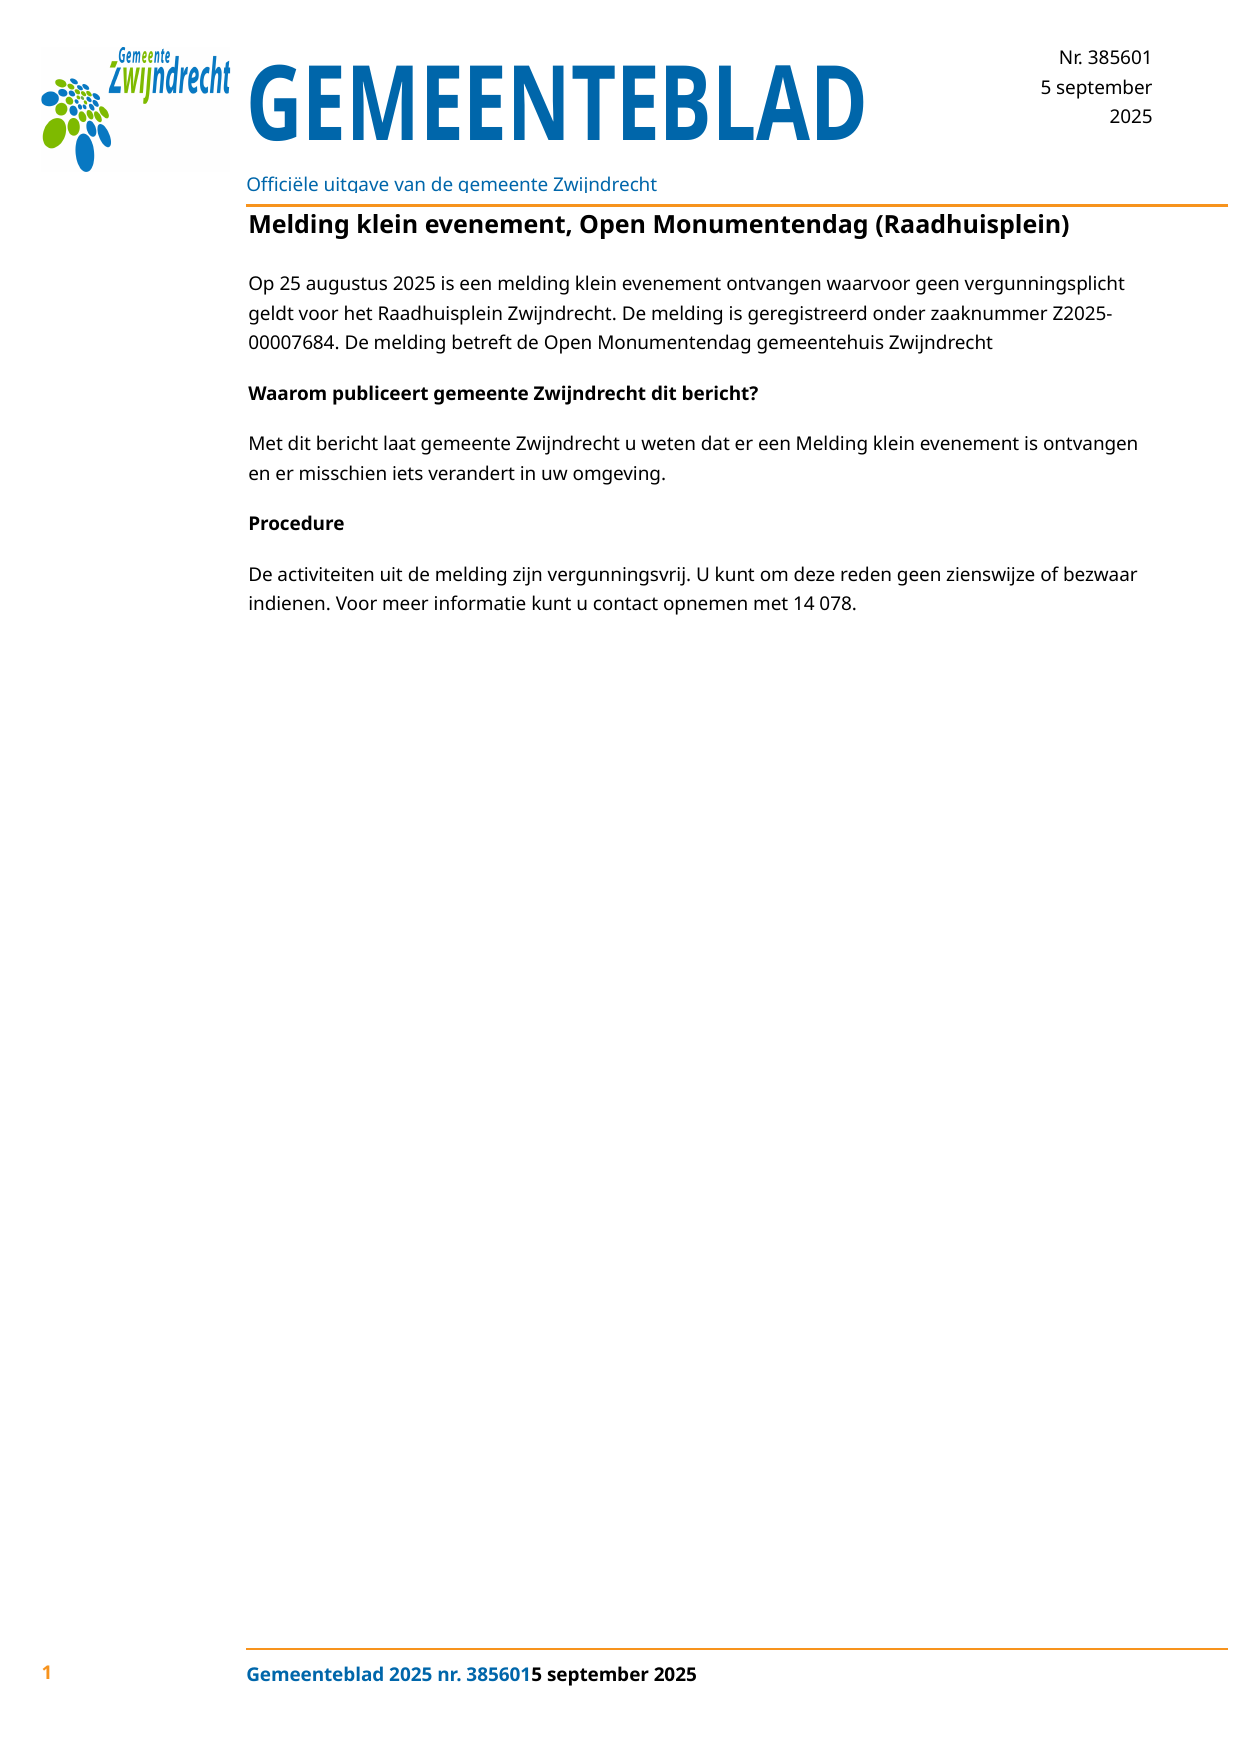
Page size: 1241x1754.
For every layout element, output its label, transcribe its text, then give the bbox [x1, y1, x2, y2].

text Melding klein evenement, Open Monumentendag (Raadhuisplein) [248, 207, 1152, 241]
picture [41, 47, 231, 172]
text Waarom publiceert gemeente Zwijndrecht dit bericht? [248, 380, 1152, 406]
text Op 25 augustus 2025 is een melding klein evenement ontvangen waarvoor geen vergunningsplicht geldt voor het Raadhuisplein Zwijndrecht. De melding is geregistreerd onder zaaknummer Z2025-00007684. De melding betreft de Open Monumentendag gemeentehuis Zwijndrecht [248, 270, 1152, 355]
text Met dit bericht laat gemeente Zwijndrecht u weten dat er een Melding klein evenement is ontvangen en er misschien iets verandert in uw omgeving. [248, 430, 1152, 486]
text Procedure [248, 510, 1152, 536]
text De activiteiten uit de melding zijn vergunningsvrij. U kunt om deze reden geen zienswijze of bezwaar indienen. Voor meer informatie kunt u contact opnemen met 14 078. [248, 561, 1152, 616]
